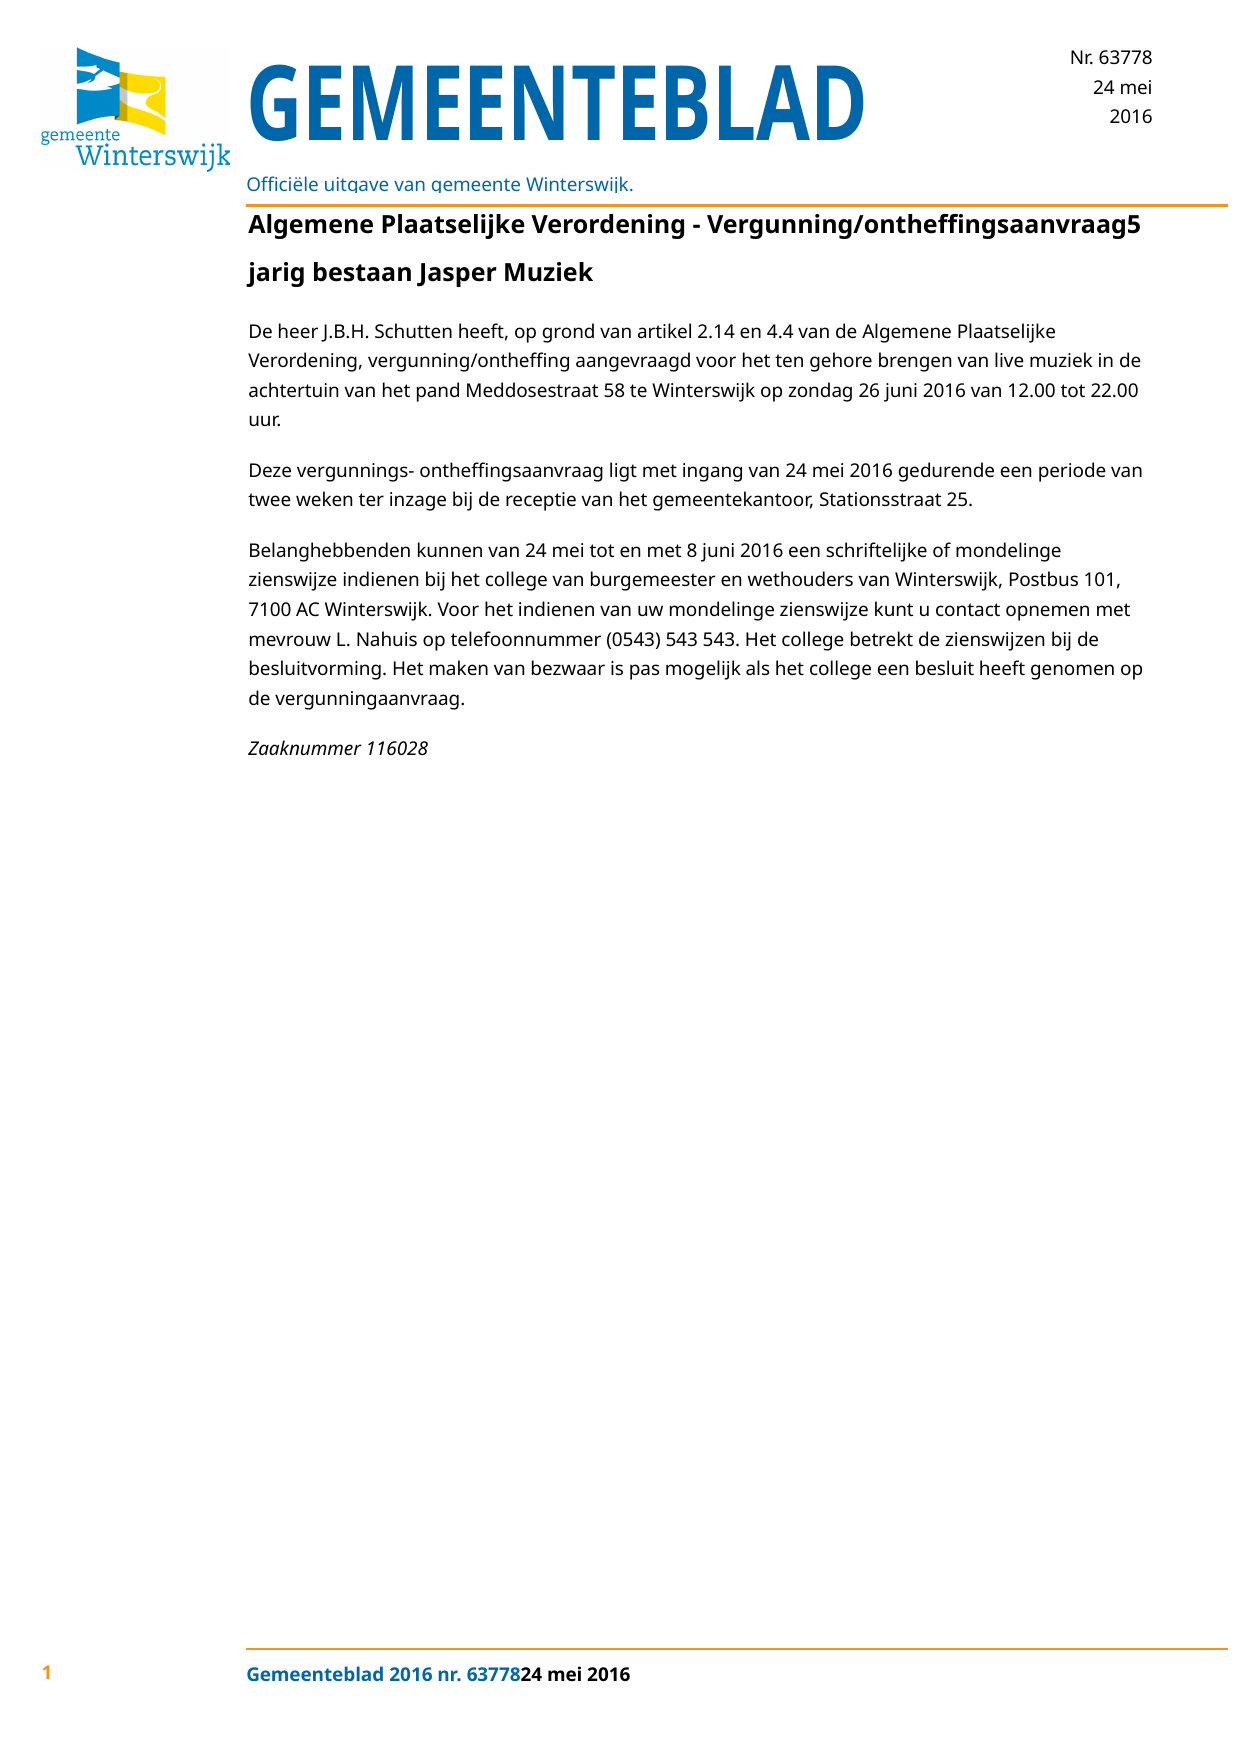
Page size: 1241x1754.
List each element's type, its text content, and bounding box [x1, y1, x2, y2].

text Algemene Plaatselijke Verordening - Vergunning/ontheffingsaanvraag5 jarig bestaan Jasper Muziek [248, 207, 1152, 288]
text De heer J.B.H. Schutten heeft, op grond van artikel 2.14 en 4.4 van de Algemene Plaatselijke Verordening, vergunning/ontheffing aangevraagd voor het ten gehore brengen van live muziek in de achtertuin van het pand Meddosestraat 58 te Winterswijk op zondag 26 juni 2016 van 12.00 tot 22.00 uur. [248, 318, 1152, 432]
text Deze vergunnings- ontheffingsaanvraag ligt met ingang van 24 mei 2016 gedurende een periode van twee weken ter inzage bij de receptie van het gemeentekantoor, Stationsstraat 25. [248, 457, 1152, 512]
text Belanghebbenden kunnen van 24 mei tot en met 8 juni 2016 een schriftelijke of mondelinge zienswijze indienen bij het college van burgemeester en wethouders van Winterswijk, Postbus 101, 7100 AC Winterswijk. Voor het indienen van uw mondelinge zienswijze kunt u contact opnemen met mevrouw L. Nahuis op telefoonnummer (0543) 543 543. Het college betrekt de zienswijzen bij de besluitvorming. Het maken van bezwaar is pas mogelijk als het college een besluit heeft genomen op de vergunningaanvraag. [248, 537, 1152, 711]
text Zaaknummer 116028 [248, 735, 1152, 761]
picture [41, 47, 231, 172]
picture [225, 153, 231, 162]
